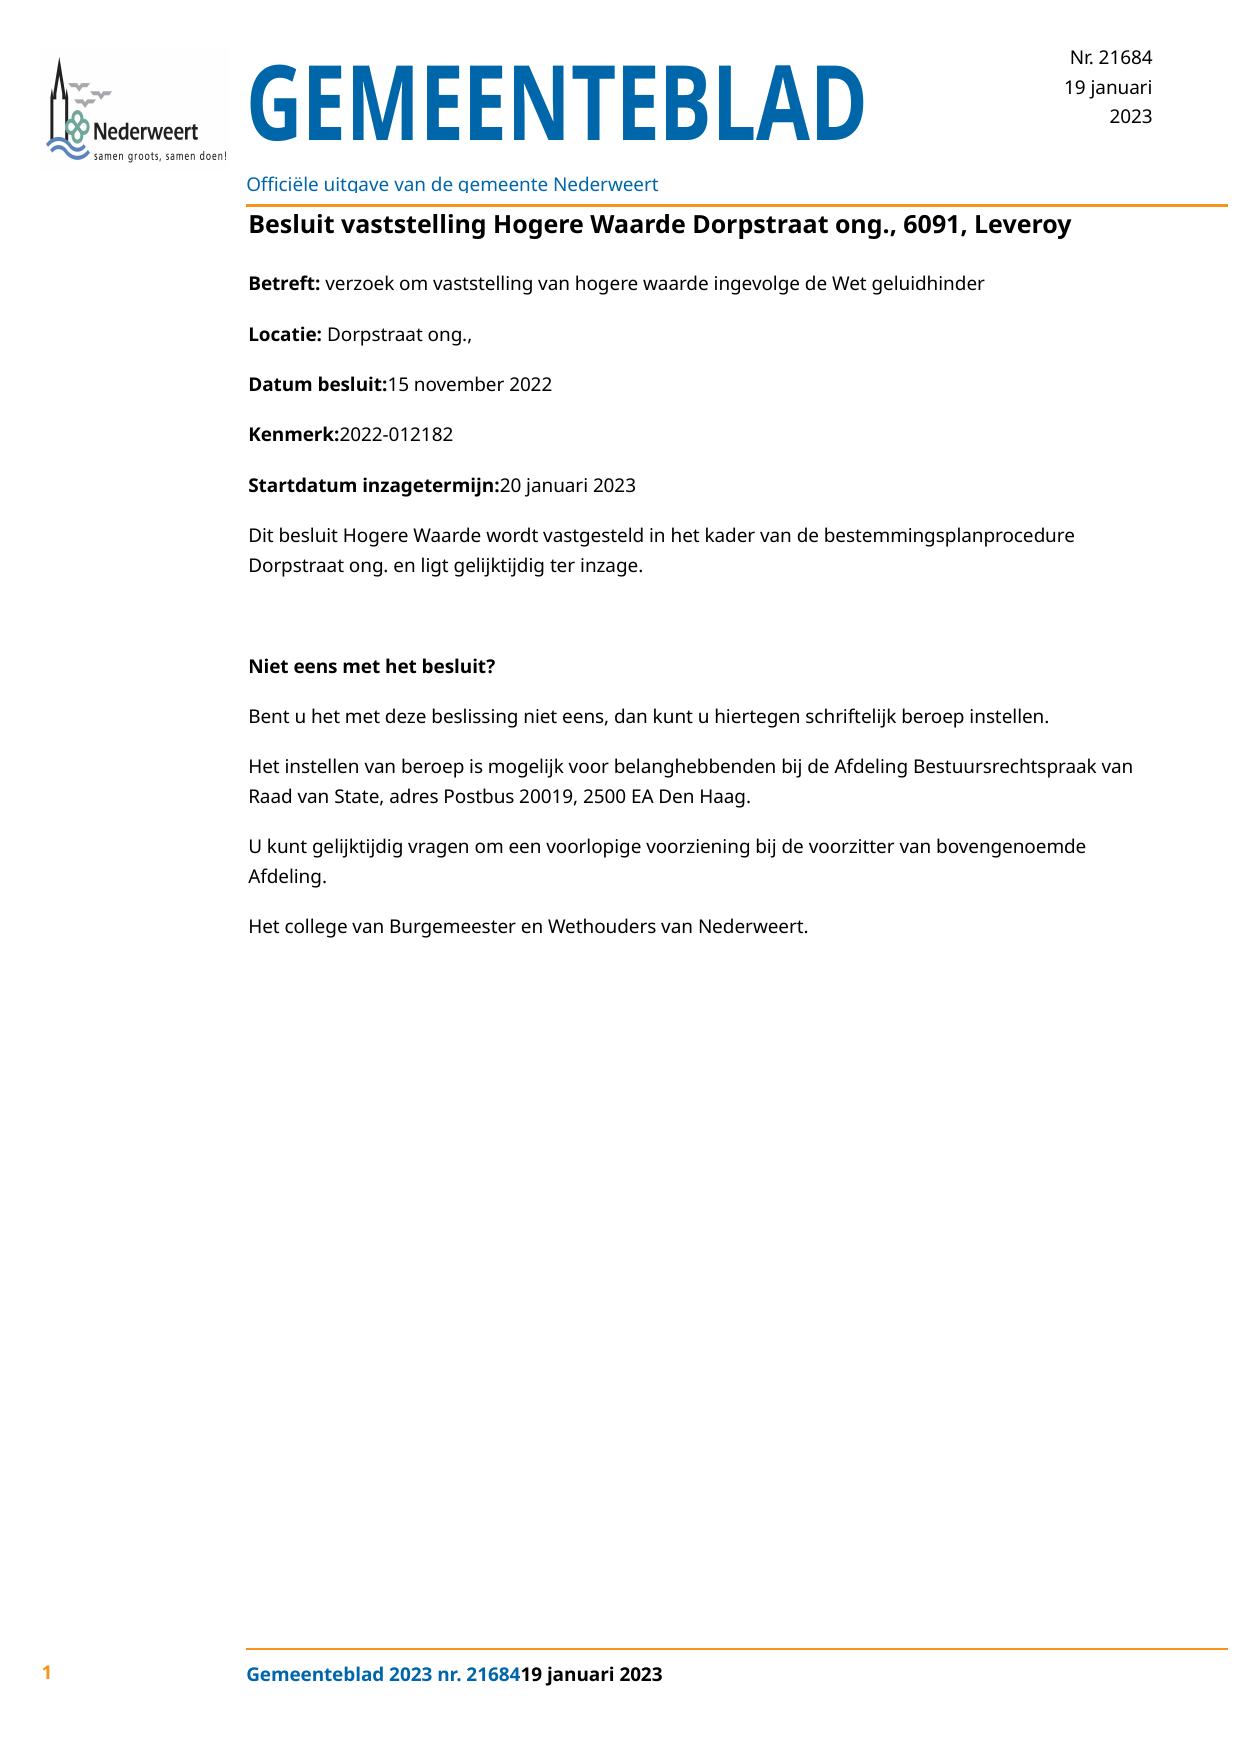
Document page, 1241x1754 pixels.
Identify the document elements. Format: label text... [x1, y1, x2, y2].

text Bent u het met deze beslissing niet eens, dan kunt u hiertegen schriftelijk beroep instellen. [248, 703, 1152, 729]
text Dit besluit Hogere Waarde wordt vastgesteld in het kader van de bestemmingsplanprocedure Dorpstraat ong. en ligt gelijktijdig ter inzage. [248, 522, 1152, 578]
text Besluit vaststelling Hogere Waarde Dorpstraat ong., 6091, Leveroy [248, 207, 1152, 241]
text Het instellen van beroep is mogelijk voor belanghebbenden bij de Afdeling Bestuursrechtspraak van Raad van State, adres Postbus 20019, 2500 EA Den Haag. [248, 754, 1152, 809]
text Startdatum inzagetermijn:20 januari 2023 [248, 472, 1152, 498]
text Datum besluit:15 november 2022 [248, 371, 1152, 397]
text Niet eens met het besluit? [248, 653, 1152, 678]
text Locatie: Dorpstraat ong., [248, 321, 1152, 346]
picture [41, 47, 231, 172]
text U kunt gelijktijdig vragen om een voorlopige voorziening bij de voorzitter van bovengenoemde Afdeling. [248, 834, 1152, 889]
text Kenmerk:2022-012182 [248, 422, 1152, 447]
text Betreft: verzoek om vaststelling van hogere waarde ingevolge de Wet geluidhinder [248, 270, 1152, 296]
text Het college van Burgemeester en Wethouders van Nederweert. [248, 914, 1152, 939]
